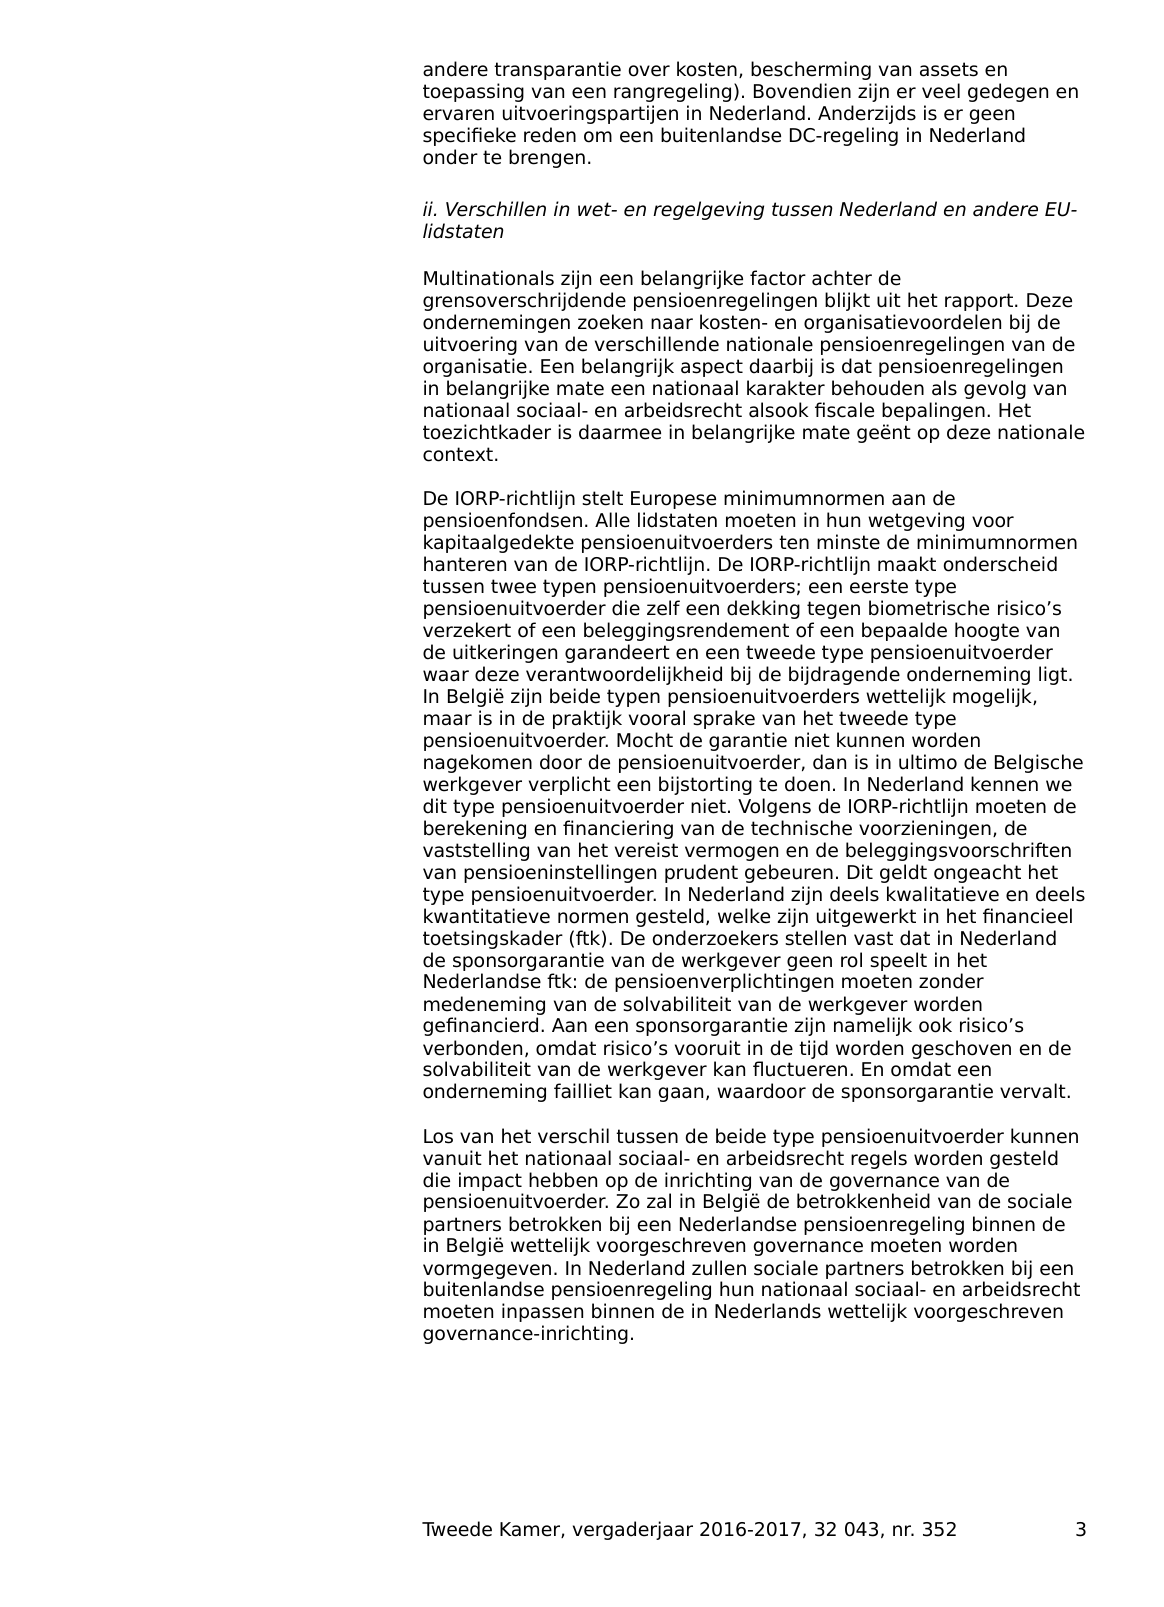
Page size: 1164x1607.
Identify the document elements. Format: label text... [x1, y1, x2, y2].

text Los van het verschil tussen de beide type pensioenuitvoerder kunnen vanuit het nationaal sociaal- en arbeidsrecht regels worden gesteld die impact hebben op de inrichting van de governance van de pensioenuitvoerder. Zo zal in België de betrokkenheid van de sociale partners betrokken bij een Nederlandse pensioenregeling binnen de in België wettelijk voorgeschreven governance moeten worden vormgegeven. In Nederland zullen sociale partners betrokken bij een buitenlandse pensioenregeling hun nationaal sociaal- en arbeidsrecht moeten inpassen binnen de in Nederlands wettelijk voorgeschreven governance-inrichting. [422, 1126, 1087, 1345]
text andere transparantie over kosten, bescherming van assets en toepassing van een rangregeling). Bovendien zijn er veel gedegen en ervaren uitvoeringspartijen in Nederland. Anderzijds is er geen specifieke reden om een buitenlandse DC-regeling in Nederland onder te brengen. [422, 59, 1087, 169]
subtitle ii. Verschillen in wet- en regelgeving tussen Nederland en andere EU-lidstaten [422, 199, 1087, 243]
text De IORP-richtlijn stelt Europese minimumnormen aan de pensioenfondsen. Alle lidstaten moeten in hun wetgeving voor kapitaalgedekte pensioenuitvoerders ten minste de minimumnormen hanteren van de IORP-richtlijn. De IORP-richtlijn maakt onderscheid tussen twee typen pensioenuitvoerders; een eerste type pensioenuitvoerder die zelf een dekking tegen biometrische risico’s verzekert of een beleggingsrendement of een bepaalde hoogte van de uitkeringen garandeert en een tweede type pensioenuitvoerder waar deze verantwoordelijkheid bij de bijdragende onderneming ligt. In België zijn beide typen pensioenuitvoerders wettelijk mogelijk, maar is in de praktijk vooral sprake van het tweede type pensioenuitvoerder. Mocht de garantie niet kunnen worden nagekomen door de pensioenuitvoerder, dan is in ultimo de Belgische werkgever verplicht een bijstorting te doen. In Nederland kennen we dit type pensioenuitvoerder niet. Volgens de IORP-richtlijn moeten de berekening en financiering van de technische voorzieningen, de vaststelling van het vereist vermogen en de beleggingsvoorschriften van pensioeninstellingen prudent gebeuren. Dit geldt ongeacht het type pensioenuitvoerder. In Nederland zijn deels kwalitatieve en deels kwantitatieve normen gesteld, welke zijn uitgewerkt in het financieel toetsingskader (ftk). De onderzoekers stellen vast dat in Nederland de sponsorgarantie van de werkgever geen rol speelt in het Nederlandse ftk: de pensioenverplichtingen moeten zonder medeneming van de solvabiliteit van de werkgever worden gefinancierd. Aan een sponsorgarantie zijn namelijk ook risico’s verbonden, omdat risico’s vooruit in de tijd worden geschoven en de solvabiliteit van de werkgever kan fluctueren. En omdat een onderneming failliet kan gaan, waardoor de sponsorgarantie vervalt. [422, 488, 1087, 1103]
text Multinationals zijn een belangrijke factor achter de grensoverschrijdende pensioenregelingen blijkt uit het rapport. Deze ondernemingen zoeken naar kosten- en organisatievoordelen bij de uitvoering van de verschillende nationale pensioenregelingen van de organisatie. Een belangrijk aspect daarbij is dat pensioenregelingen in belangrijke mate een nationaal karakter behouden als gevolg van nationaal sociaal- en arbeidsrecht alsook fiscale bepalingen. Het toezichtkader is daarmee in belangrijke mate geënt op deze nationale context. [422, 268, 1087, 466]
